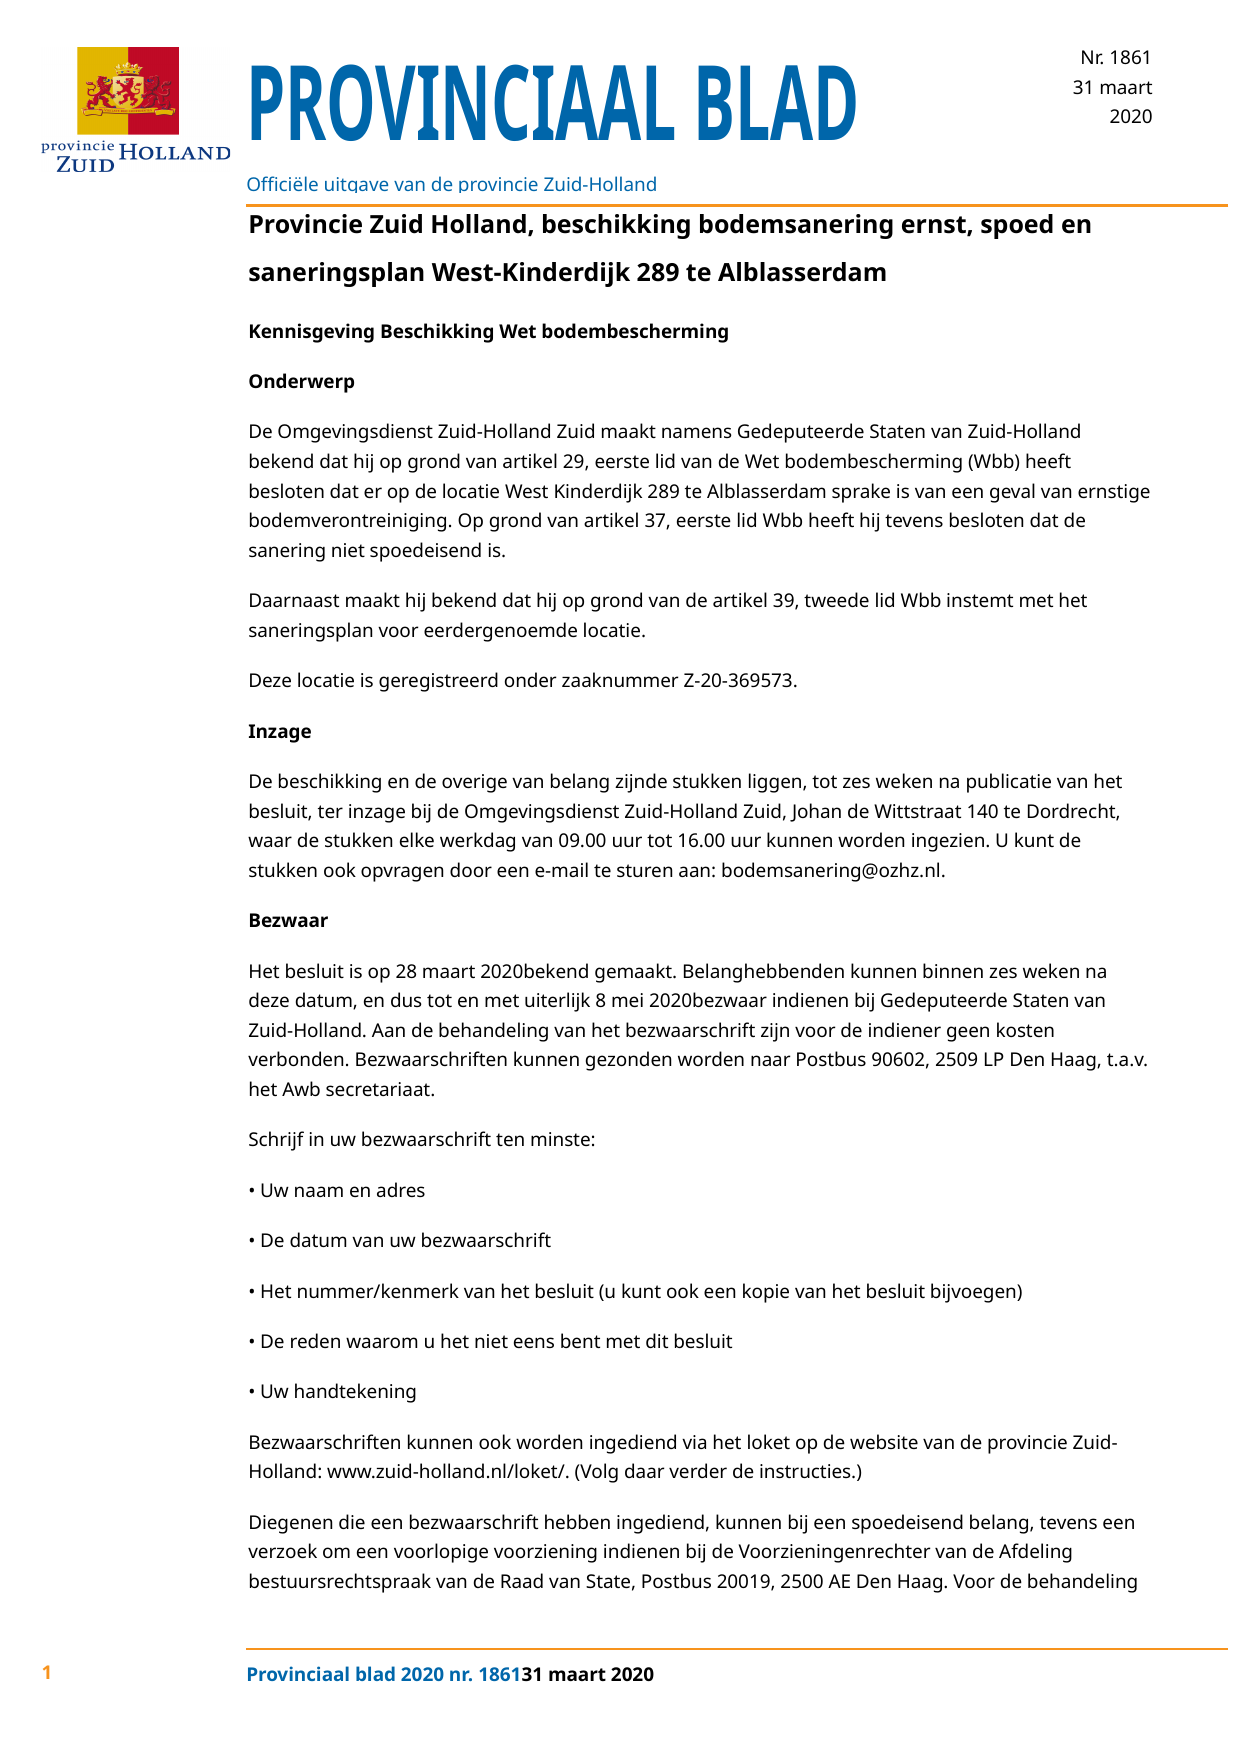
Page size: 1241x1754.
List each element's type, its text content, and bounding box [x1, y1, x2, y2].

text • Uw naam en adres [248, 1177, 1152, 1203]
text De Omgevingsdienst Zuid-Holland Zuid maakt namens Gedeputeerde Staten van Zuid-Holland bekend dat hij op grond van artikel 29, eerste lid van de Wet bodembescherming (Wbb) heeft besloten dat er op de locatie West Kinderdijk 289 te Alblasserdam sprake is van een geval van ernstige bodemverontreiniging. Op grond van artikel 37, eerste lid Wbb heeft hij tevens besloten dat de sanering niet spoedeisend is. [248, 419, 1152, 563]
picture [41, 47, 231, 172]
text Inzage [248, 718, 1152, 744]
text Deze locatie is geregistreerd onder zaaknummer Z-20-369573. [248, 667, 1152, 693]
text • Uw handtekening [248, 1379, 1152, 1404]
text Bezwaar [248, 907, 1152, 933]
text Daarnaast maakt hij bekend dat hij op grond van de artikel 39, tweede lid Wbb instemt met het saneringsplan voor eerdergenoemde locatie. [248, 587, 1152, 643]
text Het besluit is op 28 maart 2020bekend gemaakt. Belanghebbenden kunnen binnen zes weken na deze datum, en dus tot en met uiterlijk 8 mei 2020bezwaar indienen bij Gedeputeerde Staten van Zuid-Holland. Aan de behandeling van het bezwaarschrift zijn voor de indiener geen kosten verbonden. Bezwaarschriften kunnen gezonden worden naar Postbus 90602, 2509 LP Den Haag, t.a.v. het Awb secretariaat. [248, 958, 1152, 1102]
text • Het nummer/kenmerk van het besluit (u kunt ook een kopie van het besluit bijvoegen) [248, 1278, 1152, 1304]
text De beschikking en de overige van belang zijnde stukken liggen, tot zes weken na publicatie van het besluit, ter inzage bij de Omgevingsdienst Zuid-Holland Zuid, Johan de Wittstraat 140 te Dordrecht, waar de stukken elke werkdag van 09.00 uur tot 16.00 uur kunnen worden ingezien. U kunt de stukken ook opvragen door een e-mail te sturen aan: bodemsanering@ozhz.nl. [248, 768, 1152, 883]
text Kennisgeving Beschikking Wet bodembescherming [248, 318, 1152, 344]
text Schrijf in uw bezwaarschrift ten minste: [248, 1127, 1152, 1152]
text • De datum van uw bezwaarschrift [248, 1227, 1152, 1253]
text • De reden waarom u het niet eens bent met dit besluit [248, 1328, 1152, 1354]
text Bezwaarschriften kunnen ook worden ingediend via het loket op de website van de provincie Zuid-Holland: www.zuid-holland.nl/loket/. (Volg daar verder de instructies.) [248, 1429, 1152, 1484]
text Provincie Zuid Holland, beschikking bodemsanering ernst, spoed en saneringsplan West-Kinderdijk 289 te Alblasserdam [248, 207, 1152, 288]
text Onderwerp [248, 368, 1152, 394]
text Diegenen die een bezwaarschrift hebben ingediend, kunnen bij een spoedeisend belang, tevens een verzoek om een voorlopige voorziening indienen bij de Voorzieningenrechter van de Afdeling bestuursrechtspraak van de Raad van State, Postbus 20019, 2500 AE Den Haag. Voor de behandeling [248, 1509, 1152, 1594]
